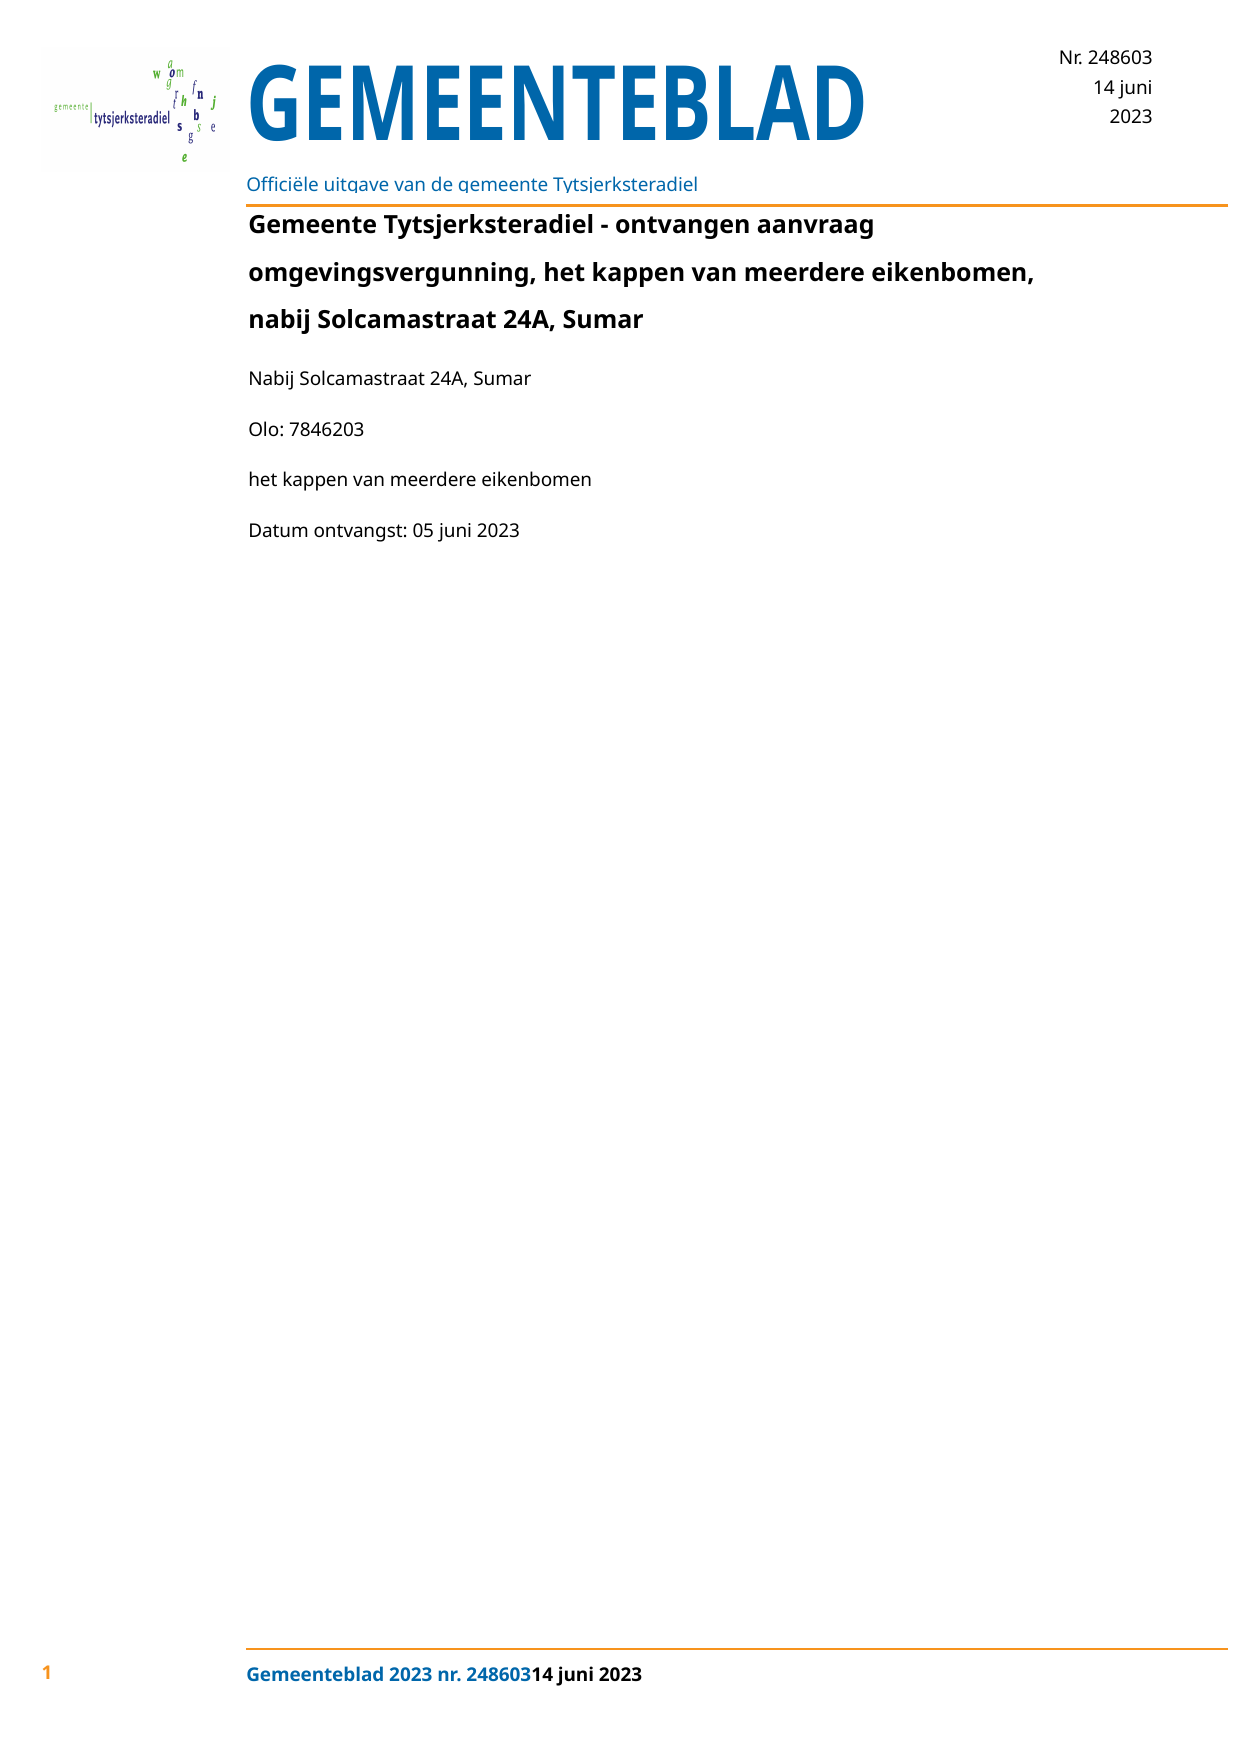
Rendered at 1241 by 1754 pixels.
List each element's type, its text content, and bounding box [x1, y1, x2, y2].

text Olo: 7846203 [248, 416, 1152, 442]
text Nabij Solcamastraat 24A, Sumar [248, 366, 1152, 391]
text Datum ontvangst: 05 juni 2023 [248, 517, 1152, 542]
text het kappen van meerdere eikenbomen [248, 466, 1152, 492]
picture [41, 47, 231, 172]
text Gemeente Tytsjerksteradiel - ontvangen aanvraag omgevingsvergunning, het kappen van meerdere eikenbomen, nabij Solcamastraat 24A, Sumar [248, 207, 1152, 336]
